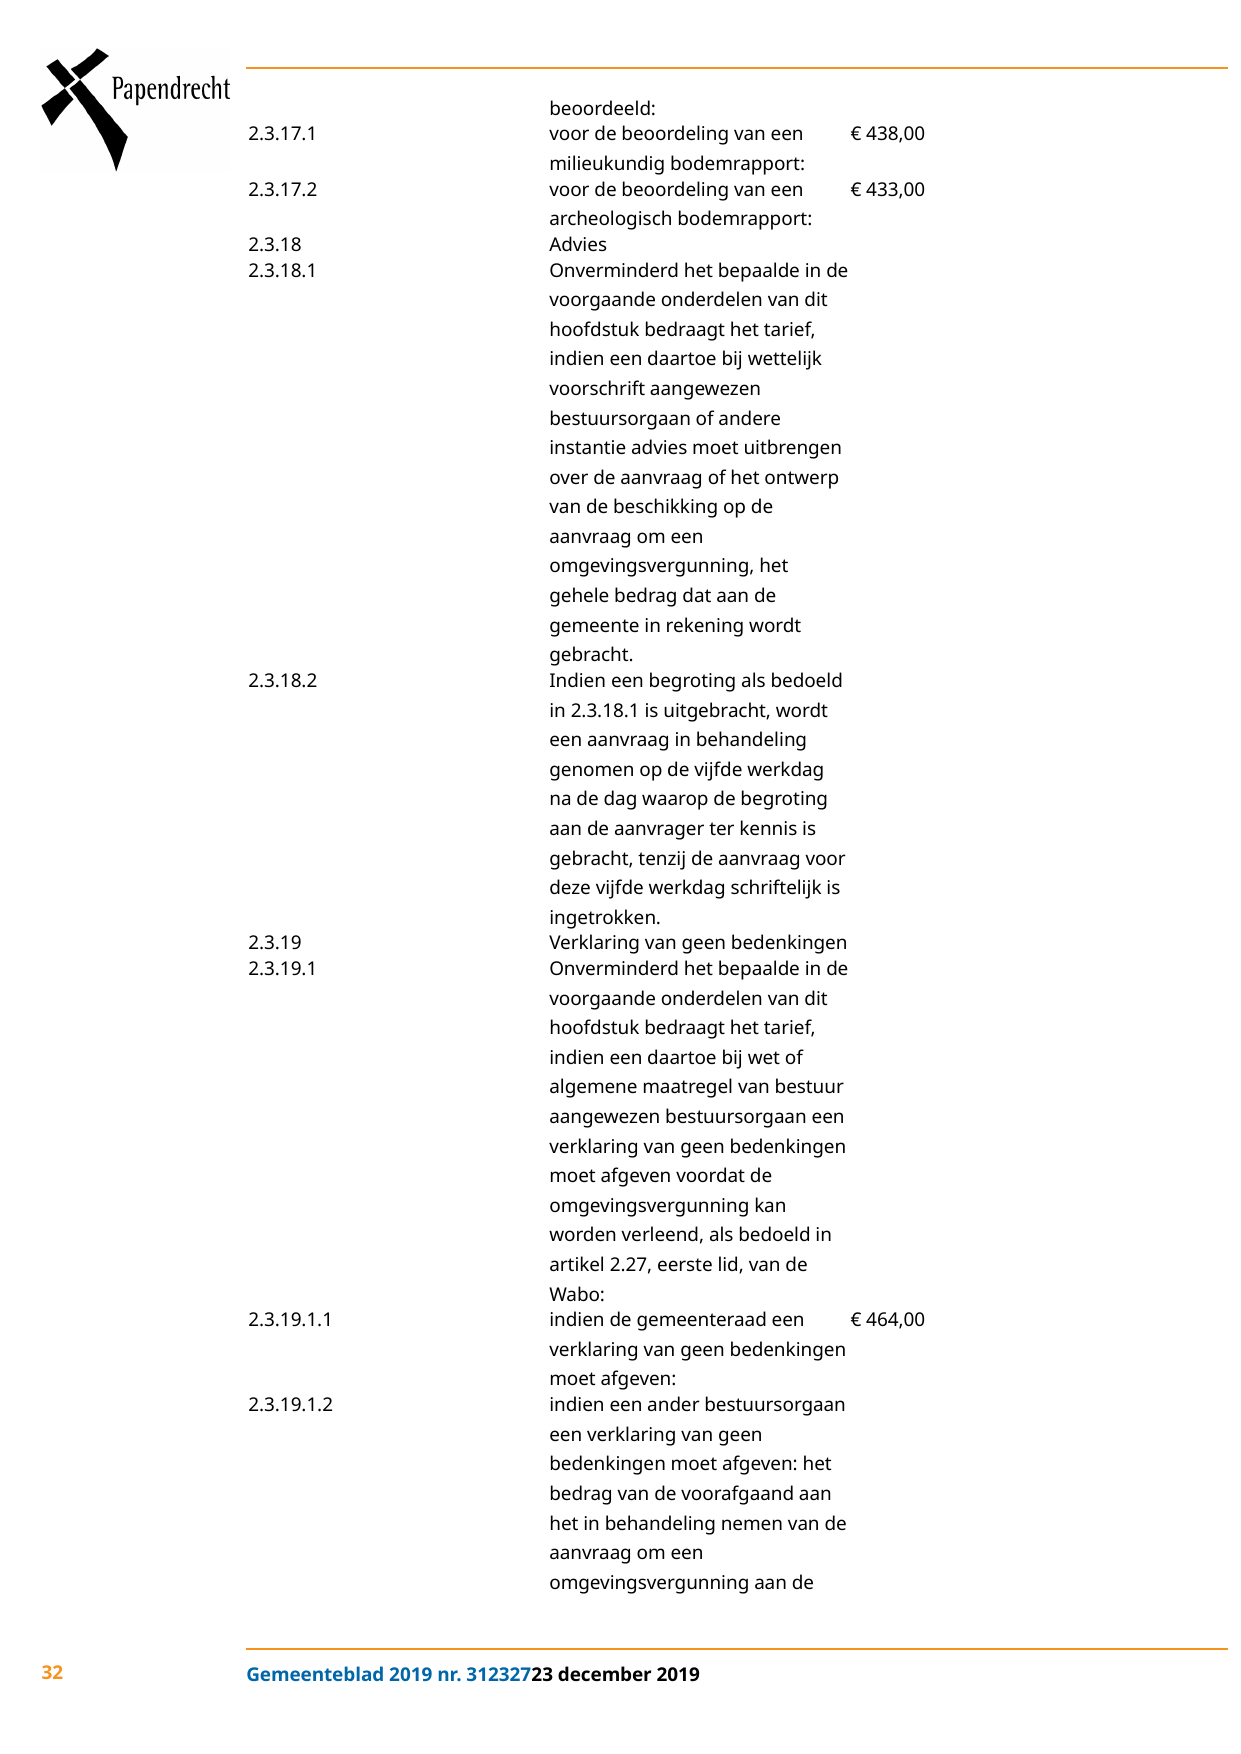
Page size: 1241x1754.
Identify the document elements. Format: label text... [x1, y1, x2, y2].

table_cell Indien een begroting als bedoeld in 2.3.18.1 is uitgebracht, wordt een aanvraag in behandeling genomen op de vijfde werkdag na de dag waarop de begroting aan de aanvrager ter kennis is gebracht, tenzij de aanvraag voor deze vijfde werkdag schriftelijk is ingetrokken. [549, 667, 850, 929]
table_cell 2.3.19.1.1 [248, 1306, 549, 1391]
table_cell 2.3.17.2 [248, 176, 549, 231]
table_cell [850, 231, 1152, 257]
table_cell [850, 257, 1152, 667]
table_cell 2.3.18 [248, 231, 549, 257]
table_cell indien een ander bestuursorgaan een verklaring van geen bedenkingen moet afgeven: het bedrag van de voorafgaand aan het in behandeling nemen van de aanvraag om een omgevingsvergunning aan de [549, 1391, 850, 1594]
table_cell beoordeeld: [549, 95, 850, 121]
table_cell [850, 1391, 1152, 1594]
table_cell voor de beoordeling van een archeologisch bodemrapport: [549, 176, 850, 231]
table_cell 2.3.18.2 [248, 667, 549, 929]
table_cell 2.3.19 [248, 930, 549, 955]
table_cell € 438,00 [850, 121, 1152, 176]
table_cell 2.3.17.1 [248, 121, 549, 176]
table_cell 2.3.19.1.2 [248, 1391, 549, 1594]
table_cell [850, 930, 1152, 955]
table_cell [850, 667, 1152, 929]
table_cell Verklaring van geen bedenkingen [549, 930, 850, 955]
table_cell [850, 95, 1152, 121]
table_cell Onverminderd het bepaalde in de voorgaande onderdelen van dit hoofdstuk bedraagt het tarief, indien een daartoe bij wet of algemene maatregel van bestuur aangewezen bestuursorgaan een verklaring van geen bedenkingen moet afgeven voordat de omgevingsvergunning kan worden verleend, als bedoeld in artikel 2.27, eerste lid, van de Wabo: [549, 955, 850, 1306]
table_cell [850, 955, 1152, 1306]
table_cell € 464,00 [850, 1306, 1152, 1391]
table_cell 2.3.19.1 [248, 955, 549, 1306]
table_cell Onverminderd het bepaalde in de voorgaande onderdelen van dit hoofdstuk bedraagt het tarief, indien een daartoe bij wettelijk voorschrift aangewezen bestuursorgaan of andere instantie advies moet uitbrengen over de aanvraag of het ontwerp van de beschikking op de aanvraag om een omgevingsvergunning, het gehele bedrag dat aan de gemeente in rekening wordt gebracht. [549, 257, 850, 667]
picture [41, 47, 231, 172]
table_cell indien de gemeenteraad een verklaring van geen bedenkingen moet afgeven: [549, 1306, 850, 1391]
table_cell € 433,00 [850, 176, 1152, 231]
table_cell [248, 95, 549, 121]
table_cell 2.3.18.1 [248, 257, 549, 667]
table_cell Advies [549, 231, 850, 257]
table_cell voor de beoordeling van een milieukundig bodemrapport: [549, 121, 850, 176]
